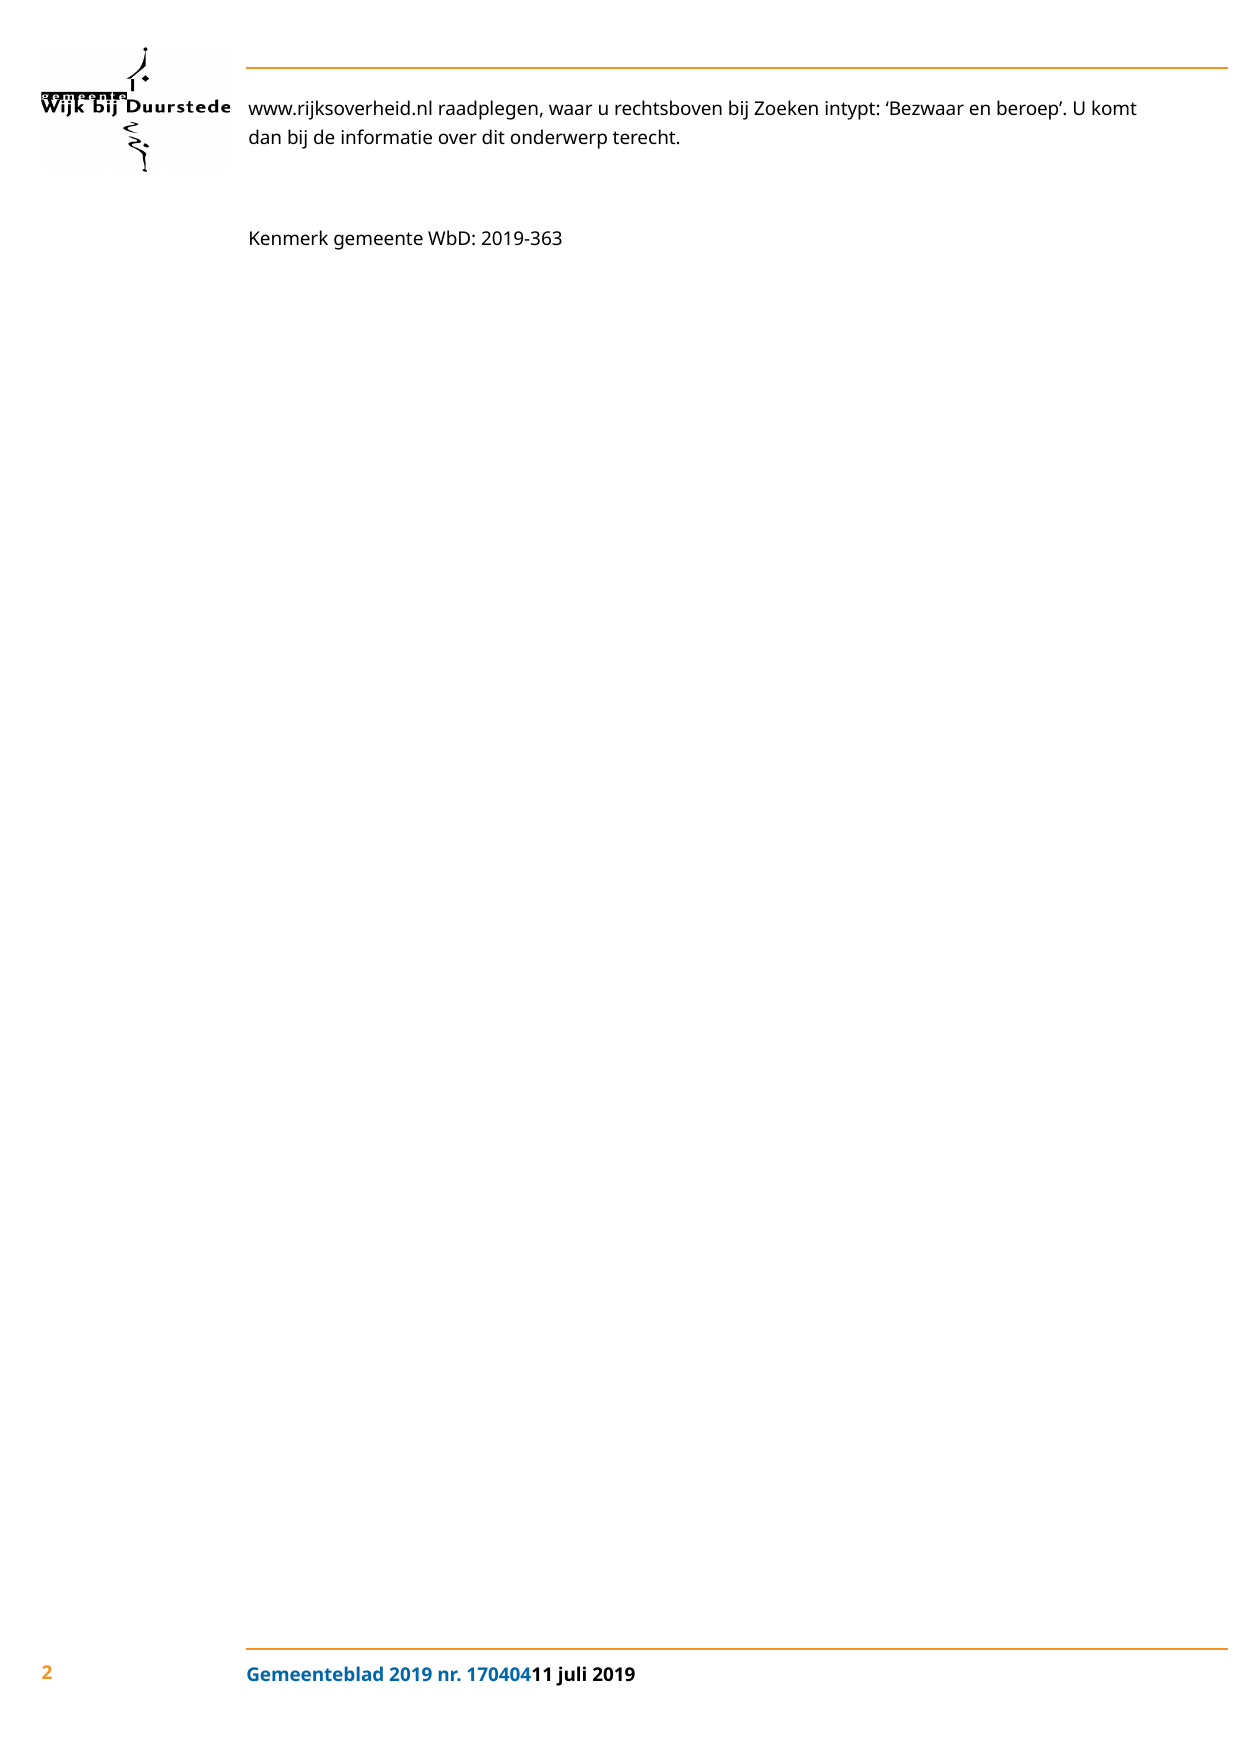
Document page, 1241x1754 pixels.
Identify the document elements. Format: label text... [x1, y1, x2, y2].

text Kenmerk gemeente WbD: 2019-363 [248, 225, 1152, 251]
text www.rijksoverheid.nl raadplegen, waar u rechtsboven bij Zoeken intypt: ‘Bezwaar en beroep’. U komt dan bij de informatie over dit onderwerp terecht. [248, 95, 1152, 150]
picture [41, 47, 231, 172]
